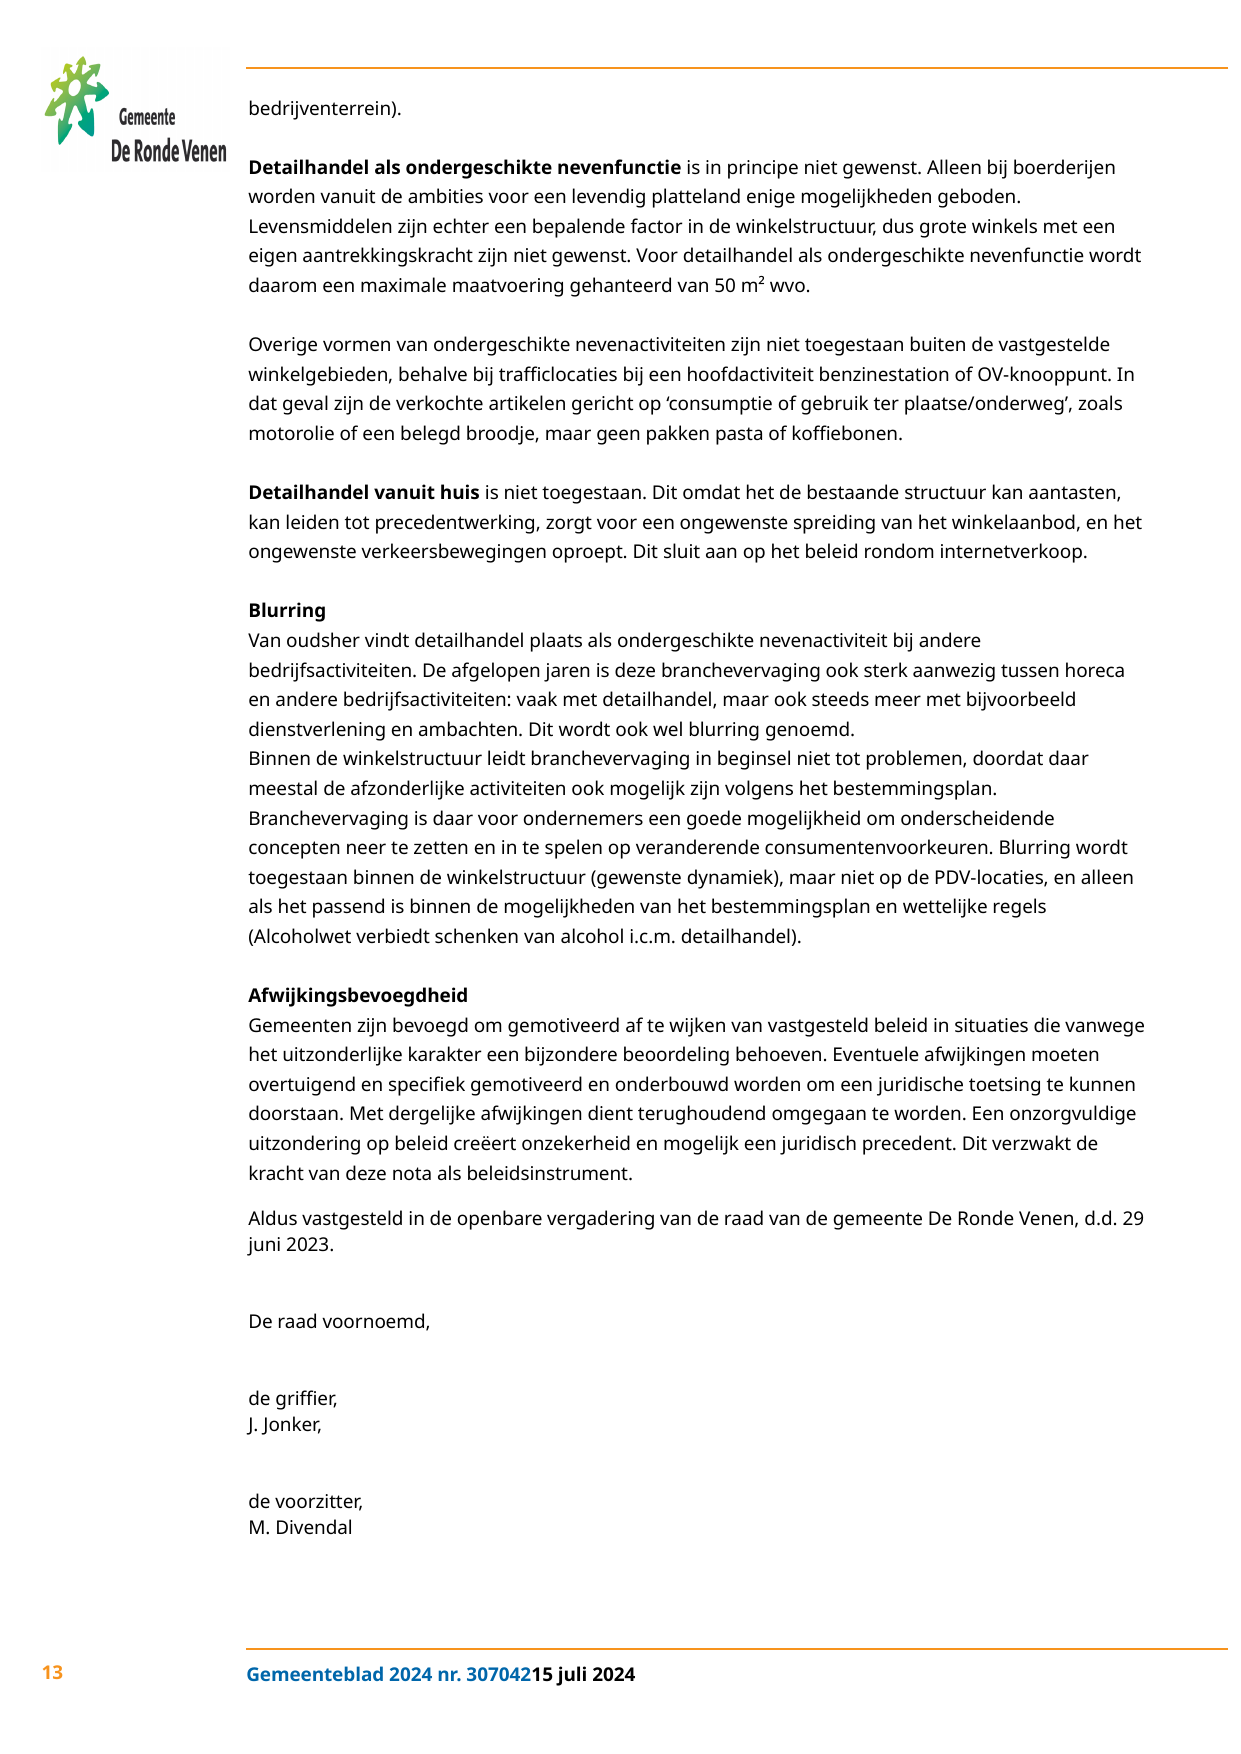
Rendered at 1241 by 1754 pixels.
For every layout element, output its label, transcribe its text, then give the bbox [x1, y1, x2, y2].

text de voorzitter, [248, 1488, 1152, 1514]
text Aldus vastgesteld in de openbare vergadering van de raad van de gemeente De Ronde Venen, d.d. 29 juni 2023. [248, 1205, 1152, 1257]
text Detailhandel als ondergeschikte nevenfunctie is in principe niet gewenst. Alleen bij boerderijen worden vanuit de ambities voor een levendig platteland enige mogelijkheden geboden. Levensmiddelen zijn echter een bepalende factor in de winkelstructuur, dus grote winkels met een eigen aantrekkingskracht zijn niet gewenst. Voor detailhandel als ondergeschikte nevenfunctie wordt daarom een maximale maatvoering gehanteerd van 50 m² wvo. [248, 154, 1152, 298]
text Afwijkingsbevoegdheid [248, 982, 1152, 1008]
text Detailhandel vanuit huis is niet toegestaan. Dit omdat het de bestaande structuur kan aantasten, kan leiden tot precedentwerking, zorgt voor een ongewenste spreiding van het winkelaanbod, en het ongewenste verkeersbewegingen oproept. Dit sluit aan op het beleid rondom internetverkoop. [248, 479, 1152, 564]
text Overige vormen van ondergeschikte nevenactiviteiten zijn niet toegestaan buiten de vastgestelde winkelgebieden, behalve bij trafficlocaties bij een hoofdactiviteit benzinestation of OV-knooppunt. In dat geval zijn de verkochte artikelen gericht op ‘consumptie of gebruik ter plaatse/onderweg’, zoals motorolie of een belegd broodje, maar geen pakken pasta of koffiebonen. [248, 331, 1152, 446]
text J. Jonker, [248, 1411, 1152, 1437]
text Van oudsher vindt detailhandel plaats als ondergeschikte nevenactiviteit bij andere bedrijfsactiviteiten. De afgelopen jaren is deze branchevervaging ook sterk aanwezig tussen horeca en andere bedrijfsactiviteiten: vaak met detailhandel, maar ook steeds meer met bijvoorbeeld dienstverlening en ambachten. Dit wordt ook wel blurring genoemd. [248, 627, 1152, 742]
text Binnen de winkelstructuur leidt branchevervaging in beginsel niet tot problemen, doordat daar meestal de afzonderlijke activiteiten ook mogelijk zijn volgens het bestemmingsplan. Branchevervaging is daar voor ondernemers een goede mogelijkheid om onderscheidende concepten neer te zetten en in te spelen op veranderende consumentenvoorkeuren. Blurring wordt toegestaan binnen de winkelstructuur (gewenste dynamiek), maar niet op de PDV-locaties, en alleen als het passend is binnen de mogelijkheden van het bestemmingsplan en wettelijke regels (Alcoholwet verbiedt schenken van alcohol i.c.m. detailhandel). [248, 746, 1152, 949]
text Blurring [248, 598, 1152, 623]
picture [41, 47, 231, 172]
text Gemeenten zijn bevoegd om gemotiveerd af te wijken van vastgesteld beleid in situaties die vanwege het uitzonderlijke karakter een bijzondere beoordeling behoeven. Eventuele afwijkingen moeten overtuigend en specifiek gemotiveerd en onderbouwd worden om een juridische toetsing te kunnen doorstaan. Met dergelijke afwijkingen dient terughoudend omgegaan te worden. Een onzorgvuldige uitzondering op beleid creëert onzekerheid en mogelijk een juridisch precedent. Dit verzwakt de kracht van deze nota als beleidsinstrument. [248, 1012, 1152, 1186]
text De raad voornoemd, [248, 1308, 1152, 1334]
text bedrijventerrein). [248, 95, 1152, 121]
text de griffier, [248, 1386, 1152, 1411]
text M. Divendal [248, 1514, 1152, 1540]
